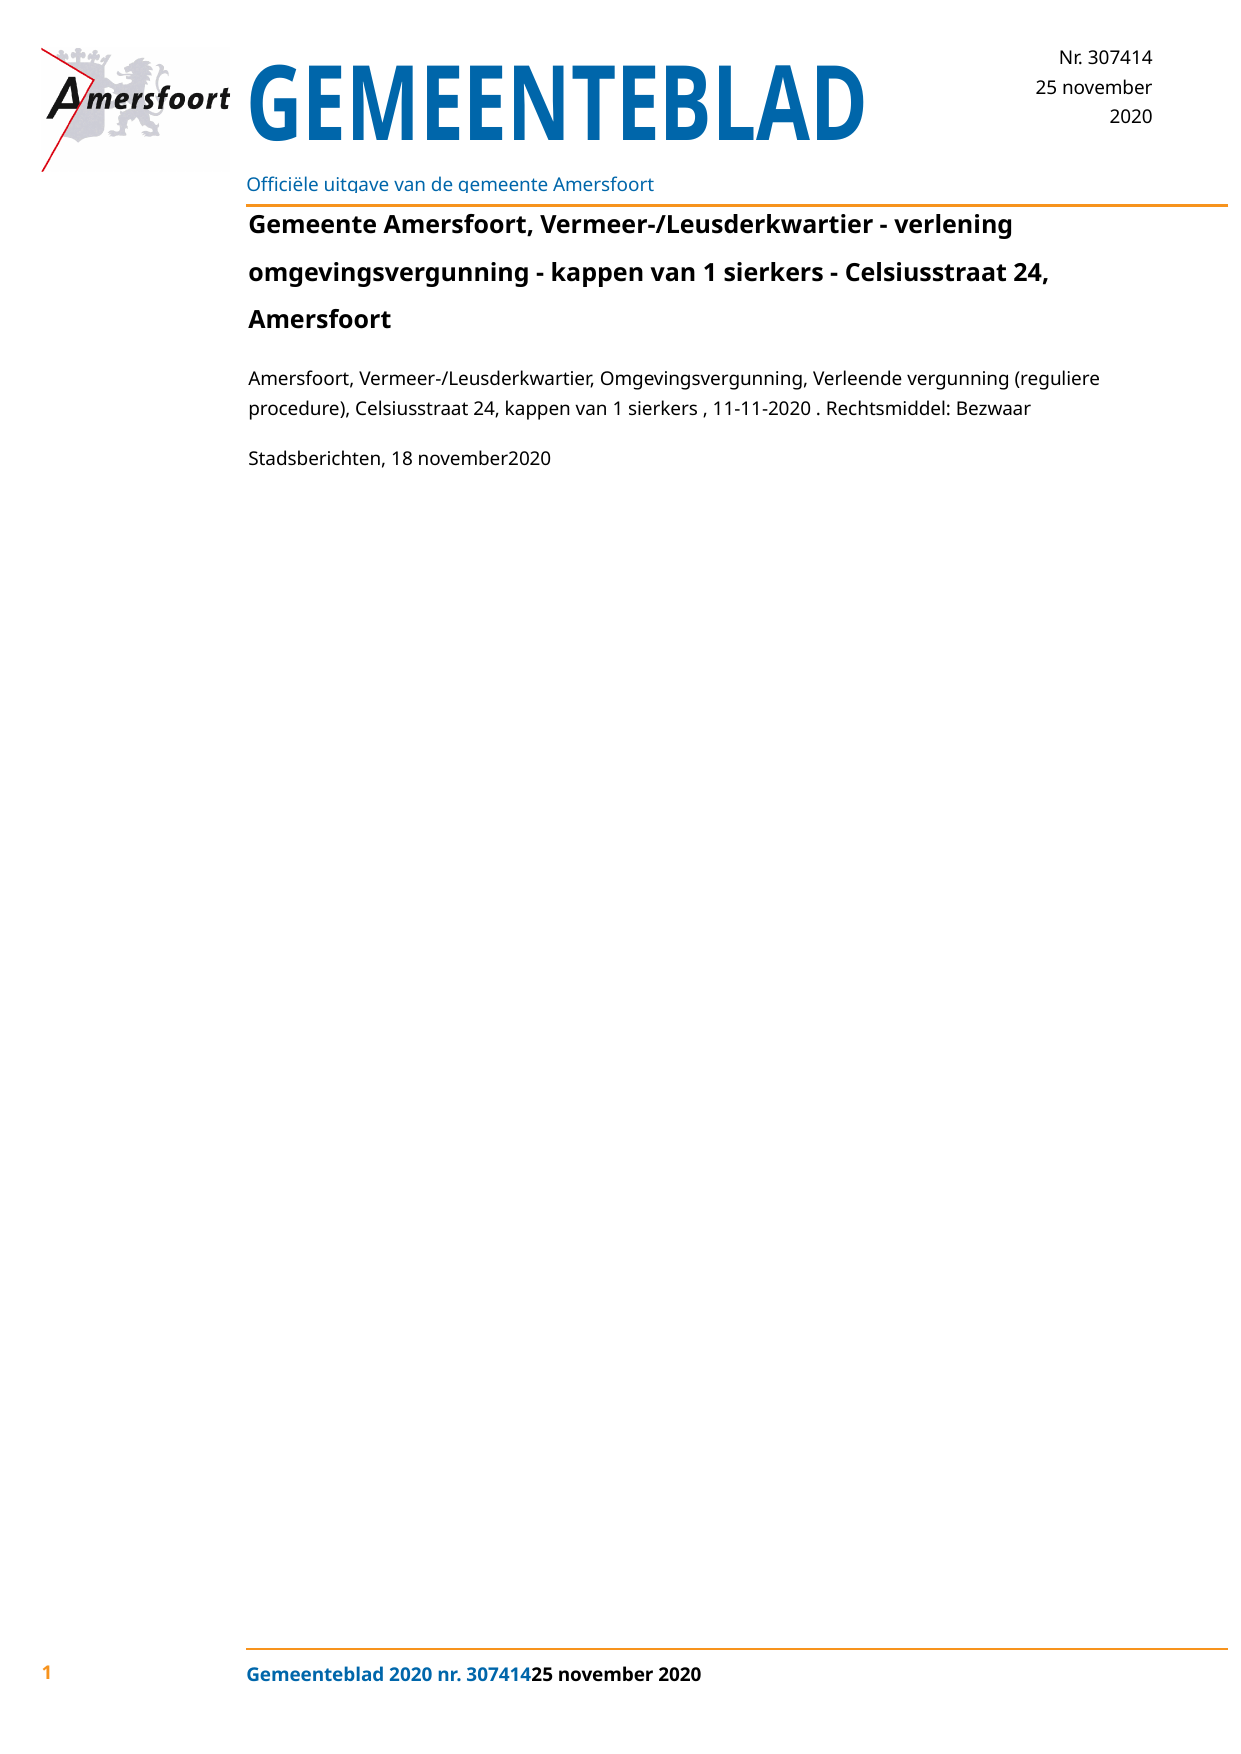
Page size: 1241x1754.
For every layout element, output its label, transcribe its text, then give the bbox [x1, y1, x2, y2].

text Amersfoort, Vermeer-/Leusderkwartier, Omgevingsvergunning, Verleende vergunning (reguliere procedure), Celsiusstraat 24, kappen van 1 sierkers , 11-11-2020 . Rechtsmiddel: Bezwaar [248, 366, 1152, 421]
text Gemeente Amersfoort, Vermeer-/Leusderkwartier - verlening omgevingsvergunning - kappen van 1 sierkers - Celsiusstraat 24, Amersfoort [248, 207, 1152, 336]
picture [41, 47, 231, 172]
text Stadsberichten, 18 november2020 [248, 446, 1152, 471]
